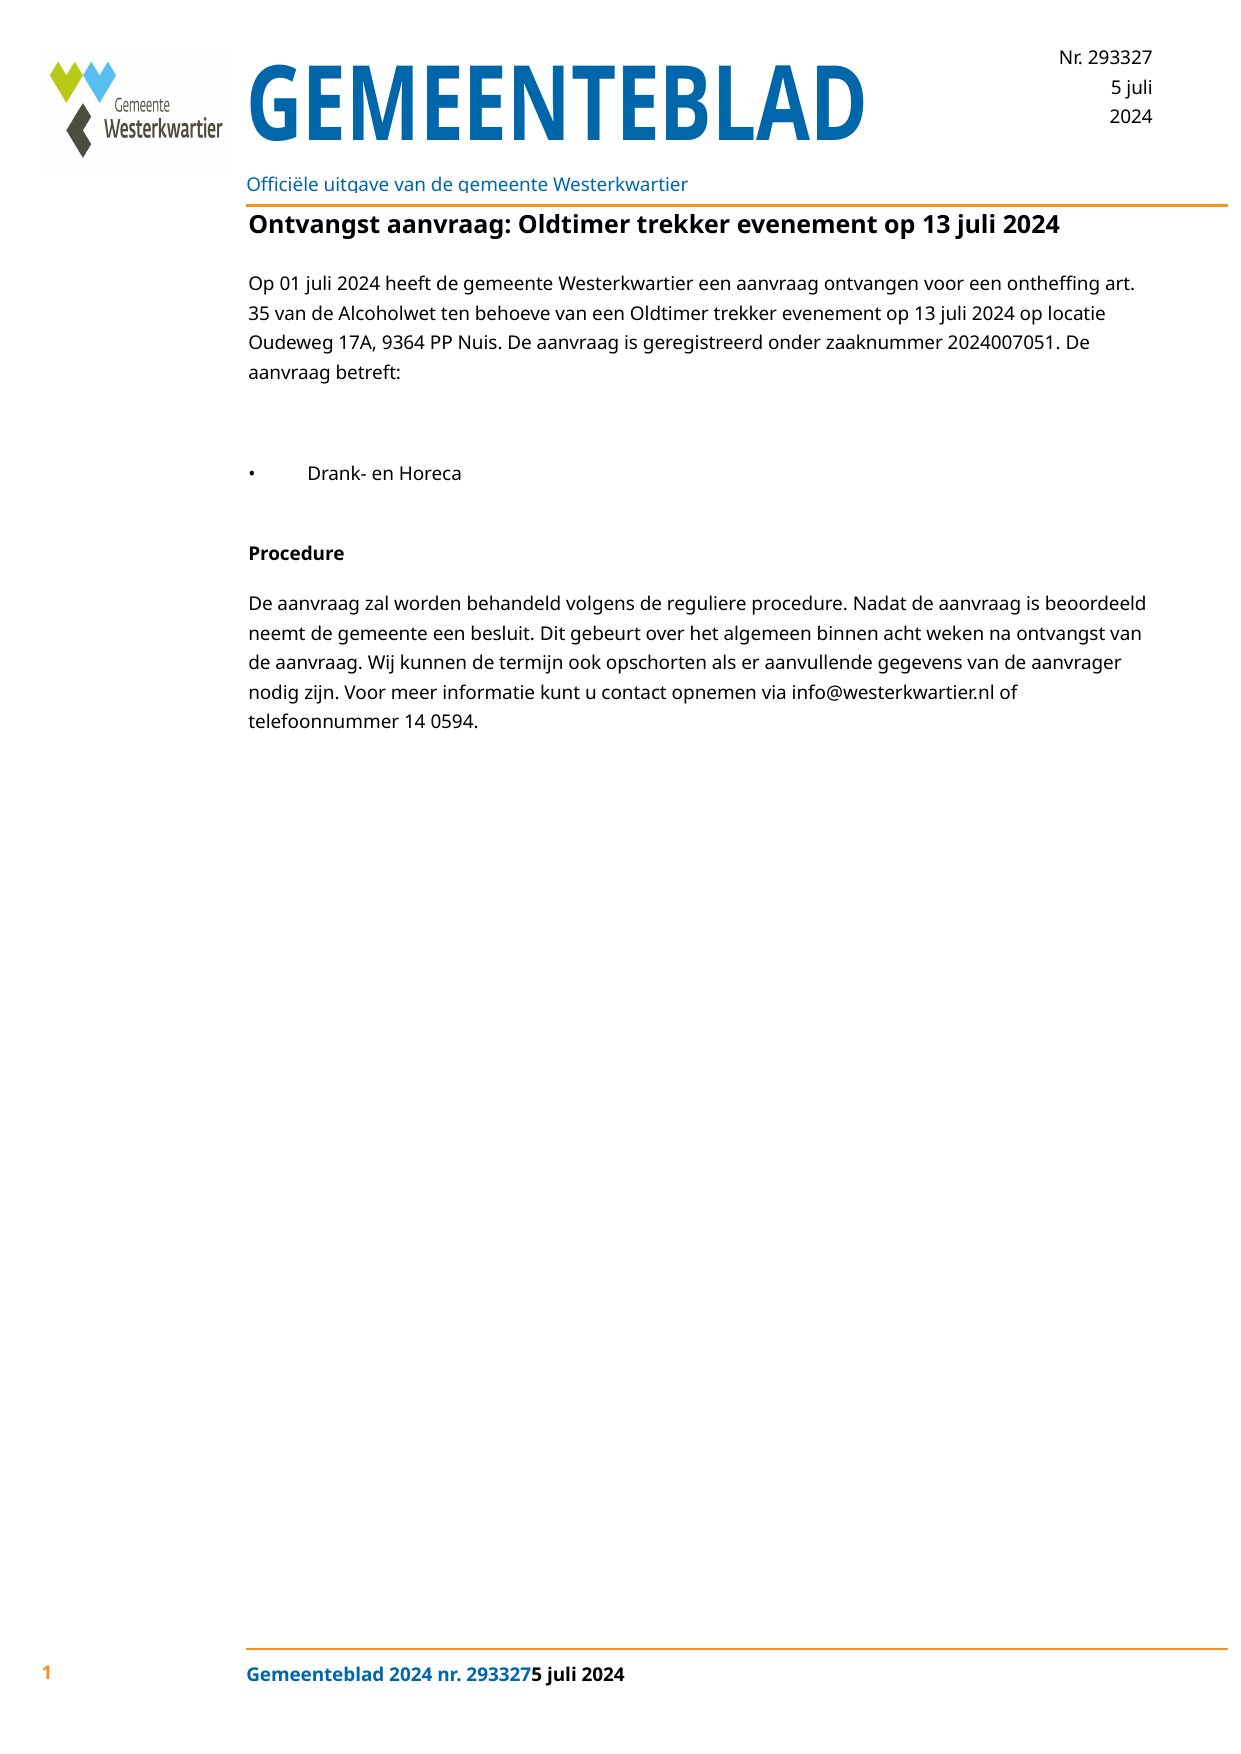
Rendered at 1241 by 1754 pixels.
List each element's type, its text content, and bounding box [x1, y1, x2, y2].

text Op 01 juli 2024 heeft de gemeente Westerkwartier een aanvraag ontvangen voor een ontheffing art. 35 van de Alcoholwet ten behoeve van een Oldtimer trekker evenement op 13 juli 2024 op locatie Oudeweg 17A, 9364 PP Nuis. De aanvraag is geregistreerd onder zaaknummer 2024007051. De aanvraag betreft: [248, 270, 1152, 385]
picture [41, 47, 231, 172]
list Drank- en Horeca [248, 460, 1152, 486]
text De aanvraag zal worden behandeld volgens de reguliere procedure. Nadat de aanvraag is beoordeeld neemt de gemeente een besluit. Dit gebeurt over het algemeen binnen acht weken na ontvangst van de aanvraag. Wij kunnen de termijn ook opschorten als er aanvullende gegevens van de aanvrager nodig zijn. Voor meer informatie kunt u contact opnemen via info@westerkwartier.nl of telefoonnummer 14 0594. [248, 590, 1152, 734]
text Procedure [248, 540, 1152, 566]
text Ontvangst aanvraag: Oldtimer trekker evenement op 13 juli 2024 [248, 207, 1152, 241]
